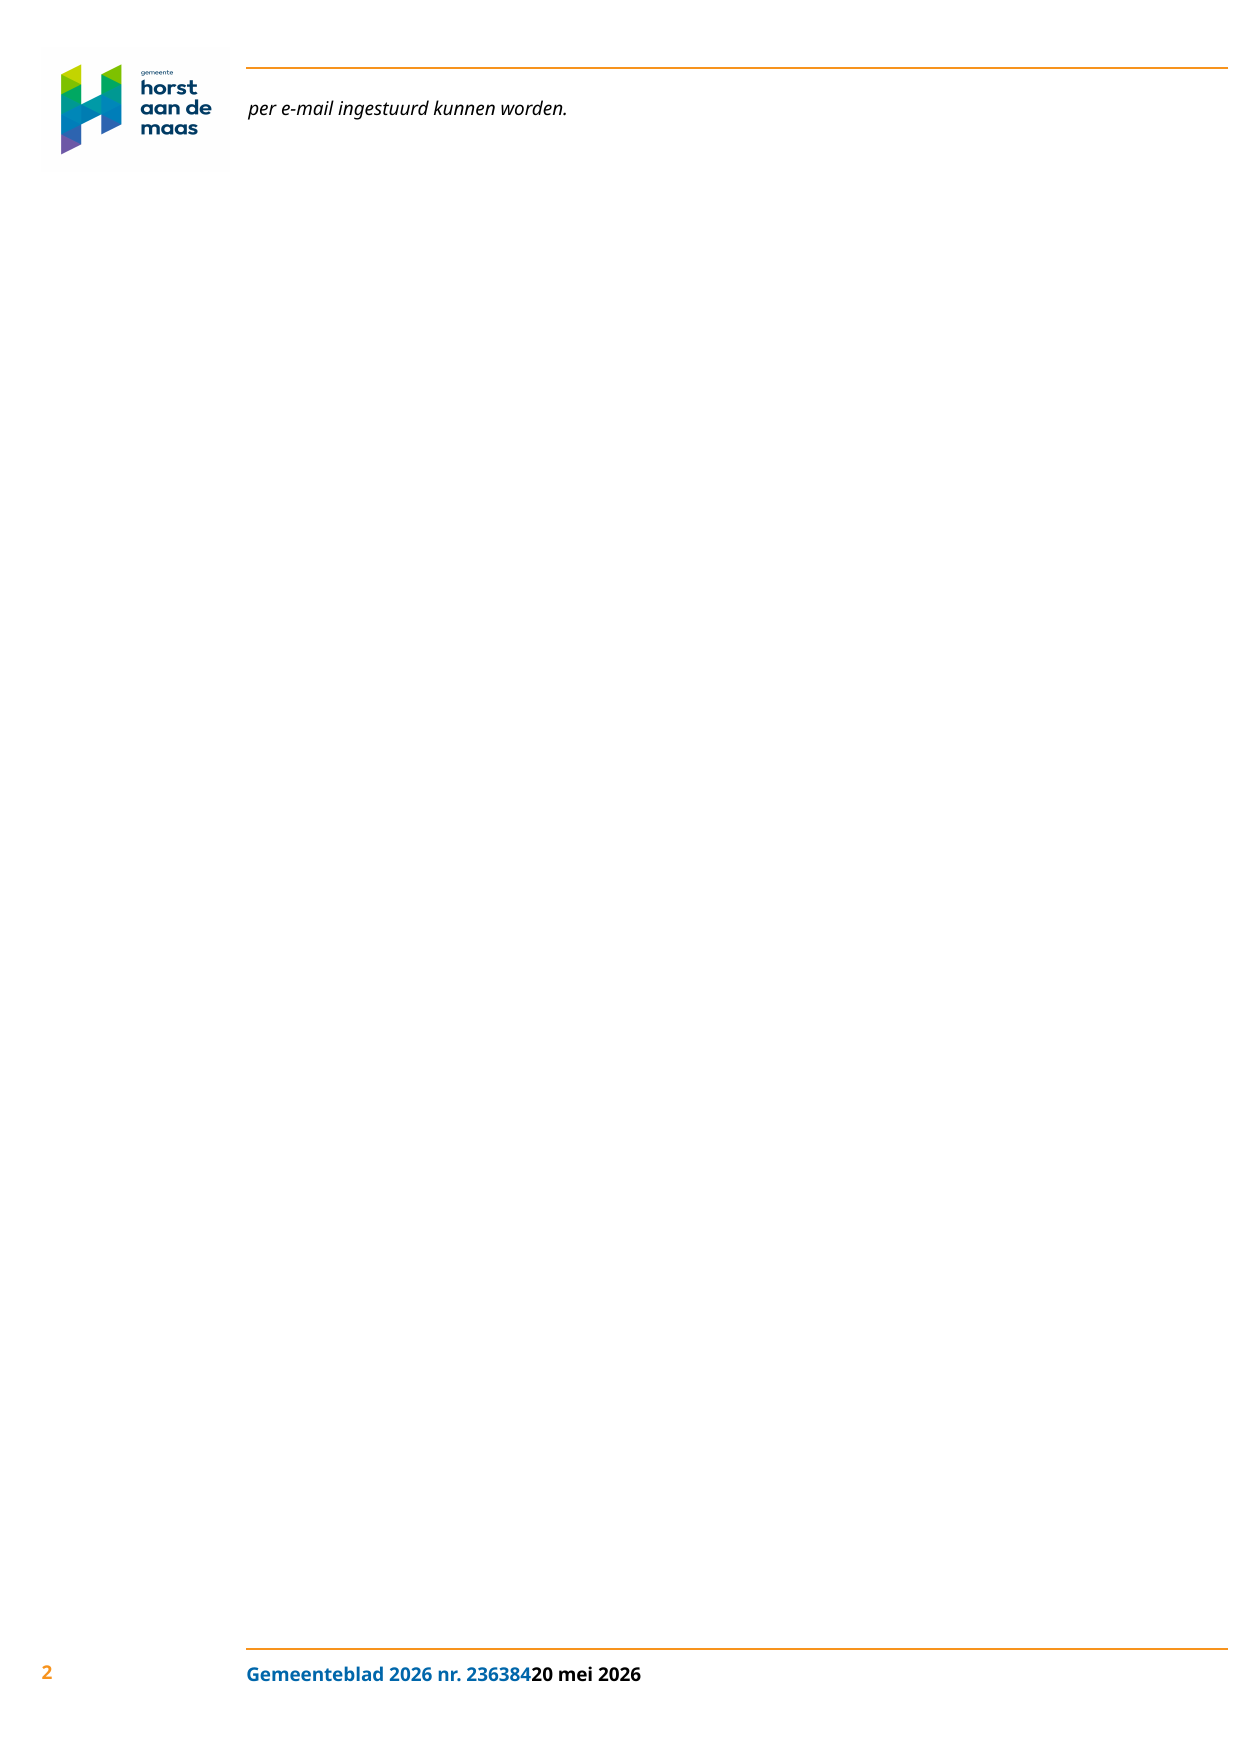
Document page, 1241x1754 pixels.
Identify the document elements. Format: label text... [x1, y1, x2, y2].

text per e-mail ingestuurd kunnen worden. [248, 95, 1152, 121]
picture [41, 47, 231, 172]
